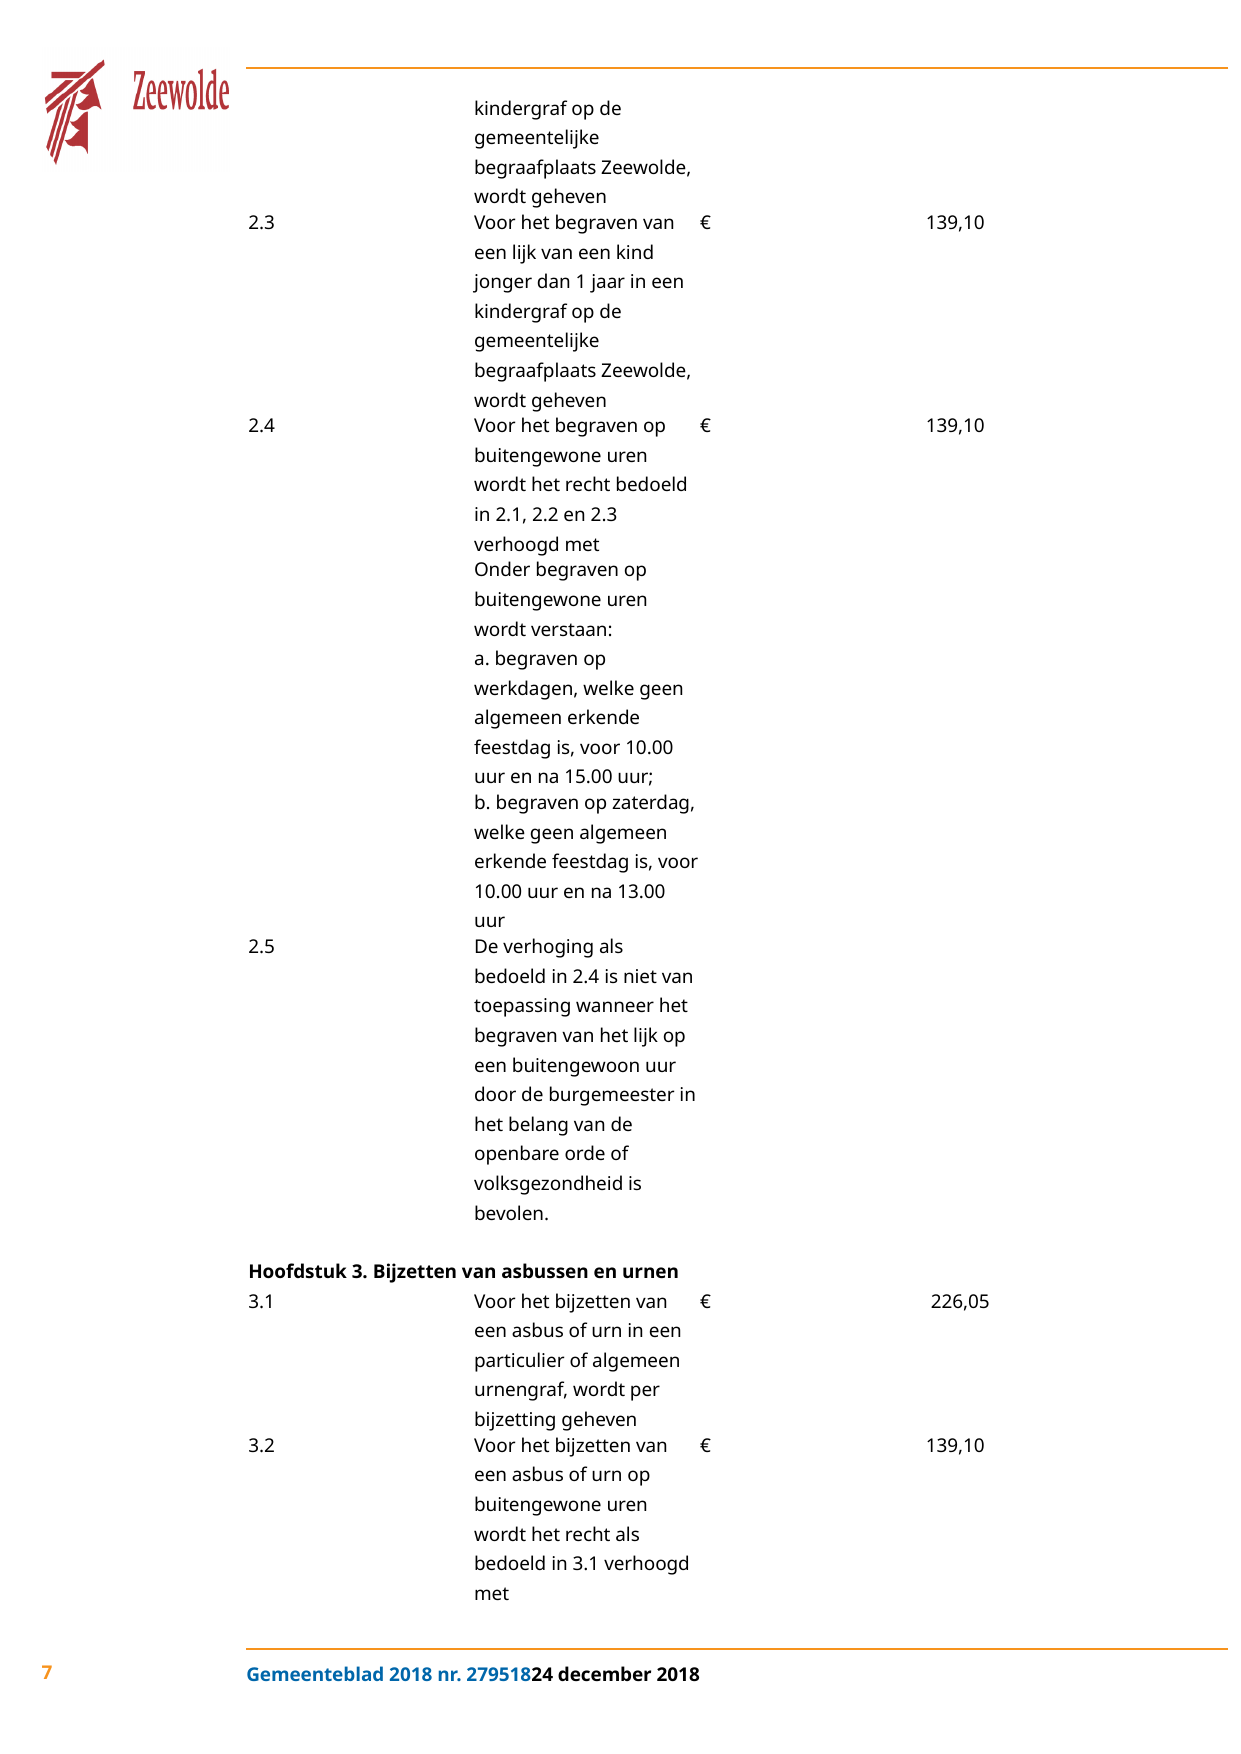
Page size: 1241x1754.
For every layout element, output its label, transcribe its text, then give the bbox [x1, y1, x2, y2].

table_header 3.1 [248, 1288, 474, 1432]
picture [41, 47, 231, 172]
table_cell [248, 557, 474, 789]
table_cell [700, 95, 926, 209]
table_header € [700, 1288, 926, 1432]
table_cell 2.4 [248, 413, 474, 557]
table_cell Onder begraven op buitengewone uren wordt verstaan: a. begraven op werkdagen, welke geen algemeen erkende feestdag is, voor 10.00 uur en na 15.00 uur; [474, 557, 700, 789]
table_header Voor het bijzetten van een asbus of urn in een particulier of algemeen urnengraf, wordt per bijzetting geheven [474, 1288, 700, 1432]
table_cell [926, 789, 1152, 933]
table_cell b. begraven op zaterdag, welke geen algemeen erkende feestdag is, voor 10.00 uur en na 13.00 uur [474, 789, 700, 933]
text Hoofdstuk 3. Bijzetten van asbussen en urnen [248, 1258, 1152, 1284]
table_cell [926, 95, 1152, 209]
table_cell Voor het begraven van een lijk van een kind jonger dan 1 jaar in een kindergraf op de gemeentelijke begraafplaats Zeewolde, wordt geheven [474, 209, 700, 412]
table_cell Voor het bijzetten van een asbus of urn op buitengewone uren wordt het recht als bedoeld in 3.1 verhoogd met [474, 1432, 700, 1606]
table_cell € [700, 1432, 926, 1606]
table_cell [700, 789, 926, 933]
table_cell [700, 557, 926, 789]
table_cell 139,10 [926, 413, 1152, 557]
table_cell Voor het begraven op buitengewone uren wordt het recht bedoeld in 2.1, 2.2 en 2.3 verhoogd met [474, 413, 700, 557]
table_cell 2.3 [248, 209, 474, 412]
table_cell € [700, 209, 926, 412]
table_cell 139,10 [926, 1432, 1152, 1606]
table_cell [248, 789, 474, 933]
table_cell 139,10 [926, 209, 1152, 412]
table_cell De verhoging als bedoeld in 2.4 is niet van toepassing wanneer het begraven van het lijk op een buitengewoon uur door de burgemeester in het belang van de openbare orde of volksgezondheid is bevolen. [474, 934, 700, 1225]
table_cell € [700, 413, 926, 557]
table_cell 3.2 [248, 1432, 474, 1606]
table_header 226,05 [926, 1288, 1152, 1432]
table_cell [700, 934, 926, 1225]
table_cell kindergraf op de gemeentelijke begraafplaats Zeewolde, wordt geheven [474, 95, 700, 209]
table_cell [926, 934, 1152, 1225]
table_cell [926, 557, 1152, 789]
table_cell 2.5 [248, 934, 474, 1225]
table_cell [248, 95, 474, 209]
